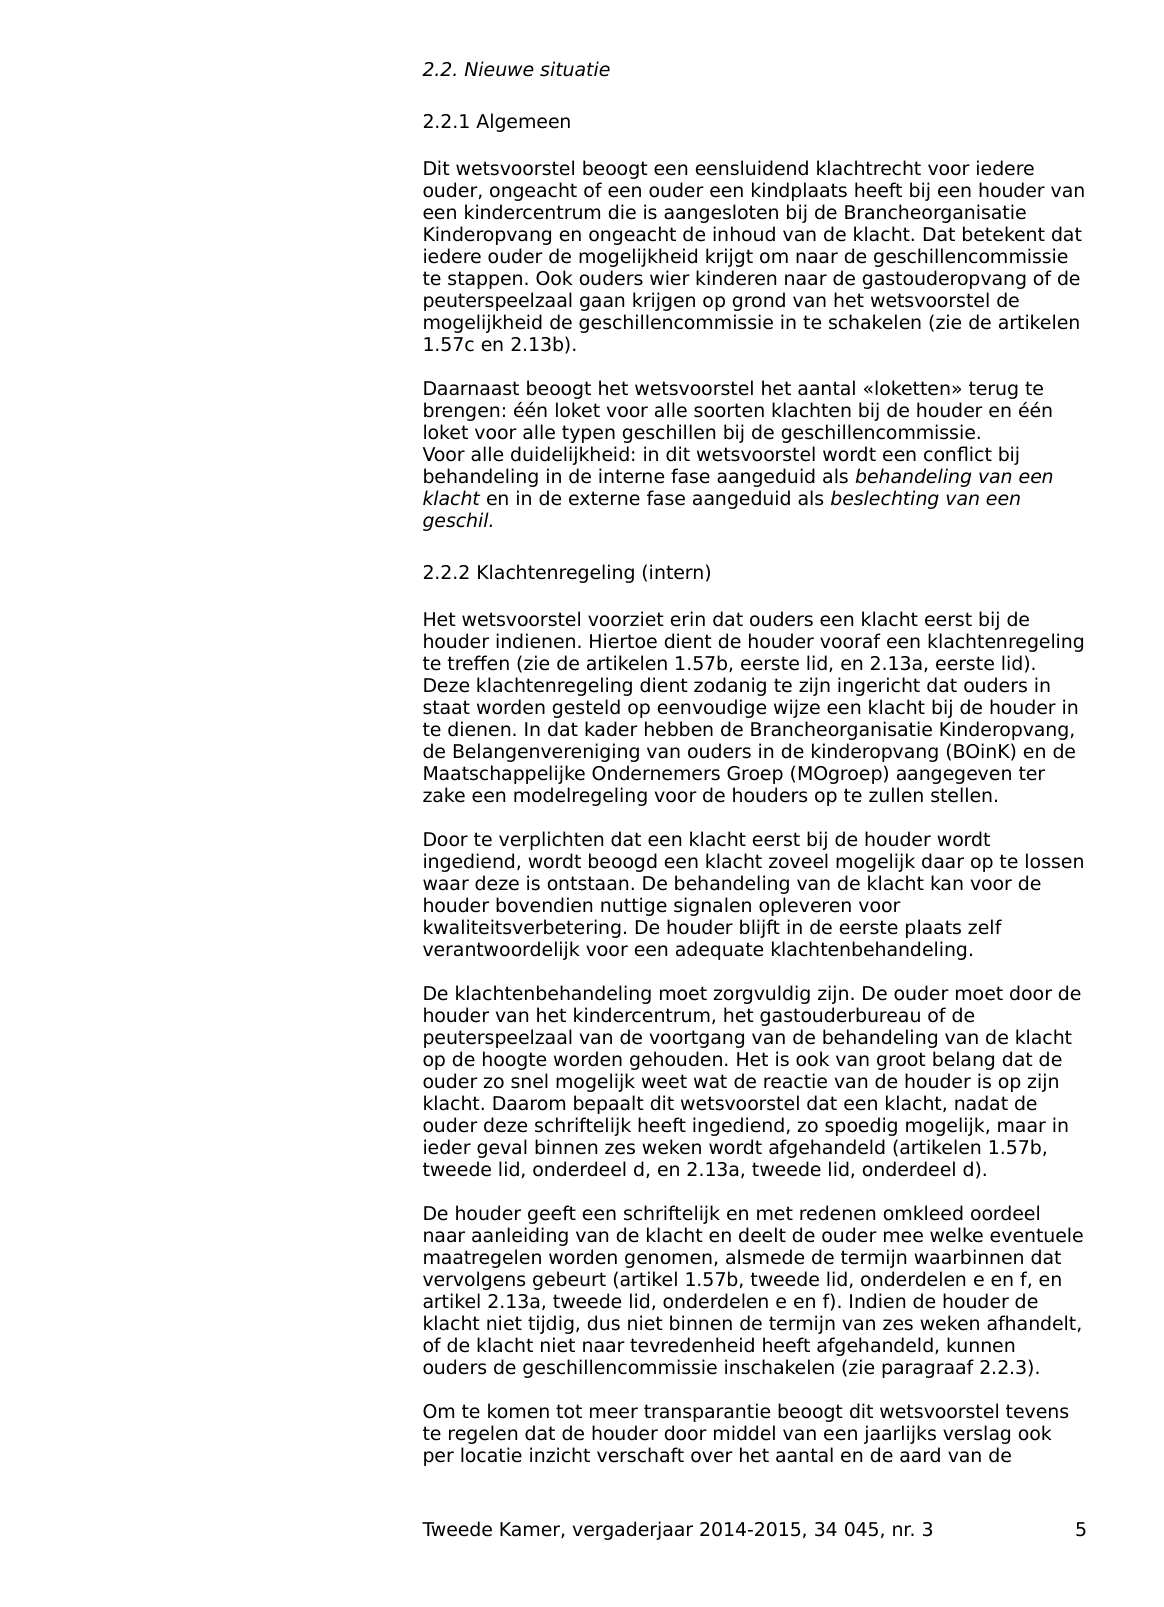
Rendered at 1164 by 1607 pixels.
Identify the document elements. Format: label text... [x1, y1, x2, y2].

text Door te verplichten dat een klacht eerst bij de houder wordt ingediend, wordt beoogd een klacht zoveel mogelijk daar op te lossen waar deze is ontstaan. De behandeling van de klacht kan voor de houder bovendien nuttige signalen opleveren voor kwaliteitsverbetering. De houder blijft in de eerste plaats zelf verantwoordelijk voor een adequate klachtenbehandeling. [422, 829, 1087, 961]
text Dit wetsvoorstel beoogt een eensluidend klachtrecht voor iedere ouder, ongeacht of een ouder een kindplaats heeft bij een houder van een kindercentrum die is aangesloten bij de Brancheorganisatie Kinderopvang en ongeacht de inhoud van de klacht. Dat betekent dat iedere ouder de mogelijkheid krijgt om naar de geschillencommissie te stappen. Ook ouders wier kinderen naar de gastouderopvang of de peuterspeelzaal gaan krijgen op grond van het wetsvoorstel de mogelijkheid de geschillencommissie in te schakelen (zie de artikelen 1.57c en 2.13b). [422, 158, 1087, 356]
text Voor alle duidelijkheid: in dit wetsvoorstel wordt een conflict bij behandeling in de interne fase aangeduid als behandeling van een klacht en in de externe fase aangeduid als beslechting van een geschil. [422, 444, 1087, 532]
subtitle 2.2.2 Klachtenregeling (intern) [422, 562, 1087, 584]
text Het wetsvoorstel voorziet erin dat ouders een klacht eerst bij de houder indienen. Hiertoe dient de houder vooraf een klachtenregeling te treffen (zie de artikelen 1.57b, eerste lid, en 2.13a, eerste lid). Deze klachtenregeling dient zodanig te zijn ingericht dat ouders in staat worden gesteld op eenvoudige wijze een klacht bij de houder in te dienen. In dat kader hebben de Brancheorganisatie Kinderopvang, de Belangenvereniging van ouders in de kinderopvang (BOinK) en de Maatschappelijke Ondernemers Groep (MOgroep) aangegeven ter zake een modelregeling voor de houders op te zullen stellen. [422, 609, 1087, 807]
text Daarnaast beoogt het wetsvoorstel het aantal «loketten» terug te brengen: één loket voor alle soorten klachten bij de houder en één loket voor alle typen geschillen bij de geschillencommissie. [422, 378, 1087, 444]
text Om te komen tot meer transparantie beoogt dit wetsvoorstel tevens te regelen dat de houder door middel van een jaarlijks verslag ook per locatie inzicht verschaft over het aantal en de aard van de [422, 1401, 1087, 1467]
subtitle 2.2. Nieuwe situatie [422, 59, 1087, 81]
text De houder geeft een schriftelijk en met redenen omkleed oordeel naar aanleiding van de klacht en deelt de ouder mee welke eventuele maatregelen worden genomen, alsmede de termijn waarbinnen dat vervolgens gebeurt (artikel 1.57b, tweede lid, onderdelen e en f, en artikel 2.13a, tweede lid, onderdelen e en f). Indien de houder de klacht niet tijdig, dus niet binnen de termijn van zes weken afhandelt, of de klacht niet naar tevredenheid heeft afgehandeld, kunnen ouders de geschillencommissie inschakelen (zie paragraaf 2.2.3). [422, 1203, 1087, 1379]
text De klachtenbehandeling moet zorgvuldig zijn. De ouder moet door de houder van het kindercentrum, het gastouderbureau of de peuterspeelzaal van de voortgang van de behandeling van de klacht op de hoogte worden gehouden. Het is ook van groot belang dat de ouder zo snel mogelijk weet wat de reactie van de houder is op zijn klacht. Daarom bepaalt dit wetsvoorstel dat een klacht, nadat de ouder deze schriftelijk heeft ingediend, zo spoedig mogelijk, maar in ieder geval binnen zes weken wordt afgehandeld (artikelen 1.57b, tweede lid, onderdeel d, en 2.13a, tweede lid, onderdeel d). [422, 983, 1087, 1181]
subtitle 2.2.1 Algemeen [422, 111, 1087, 133]
